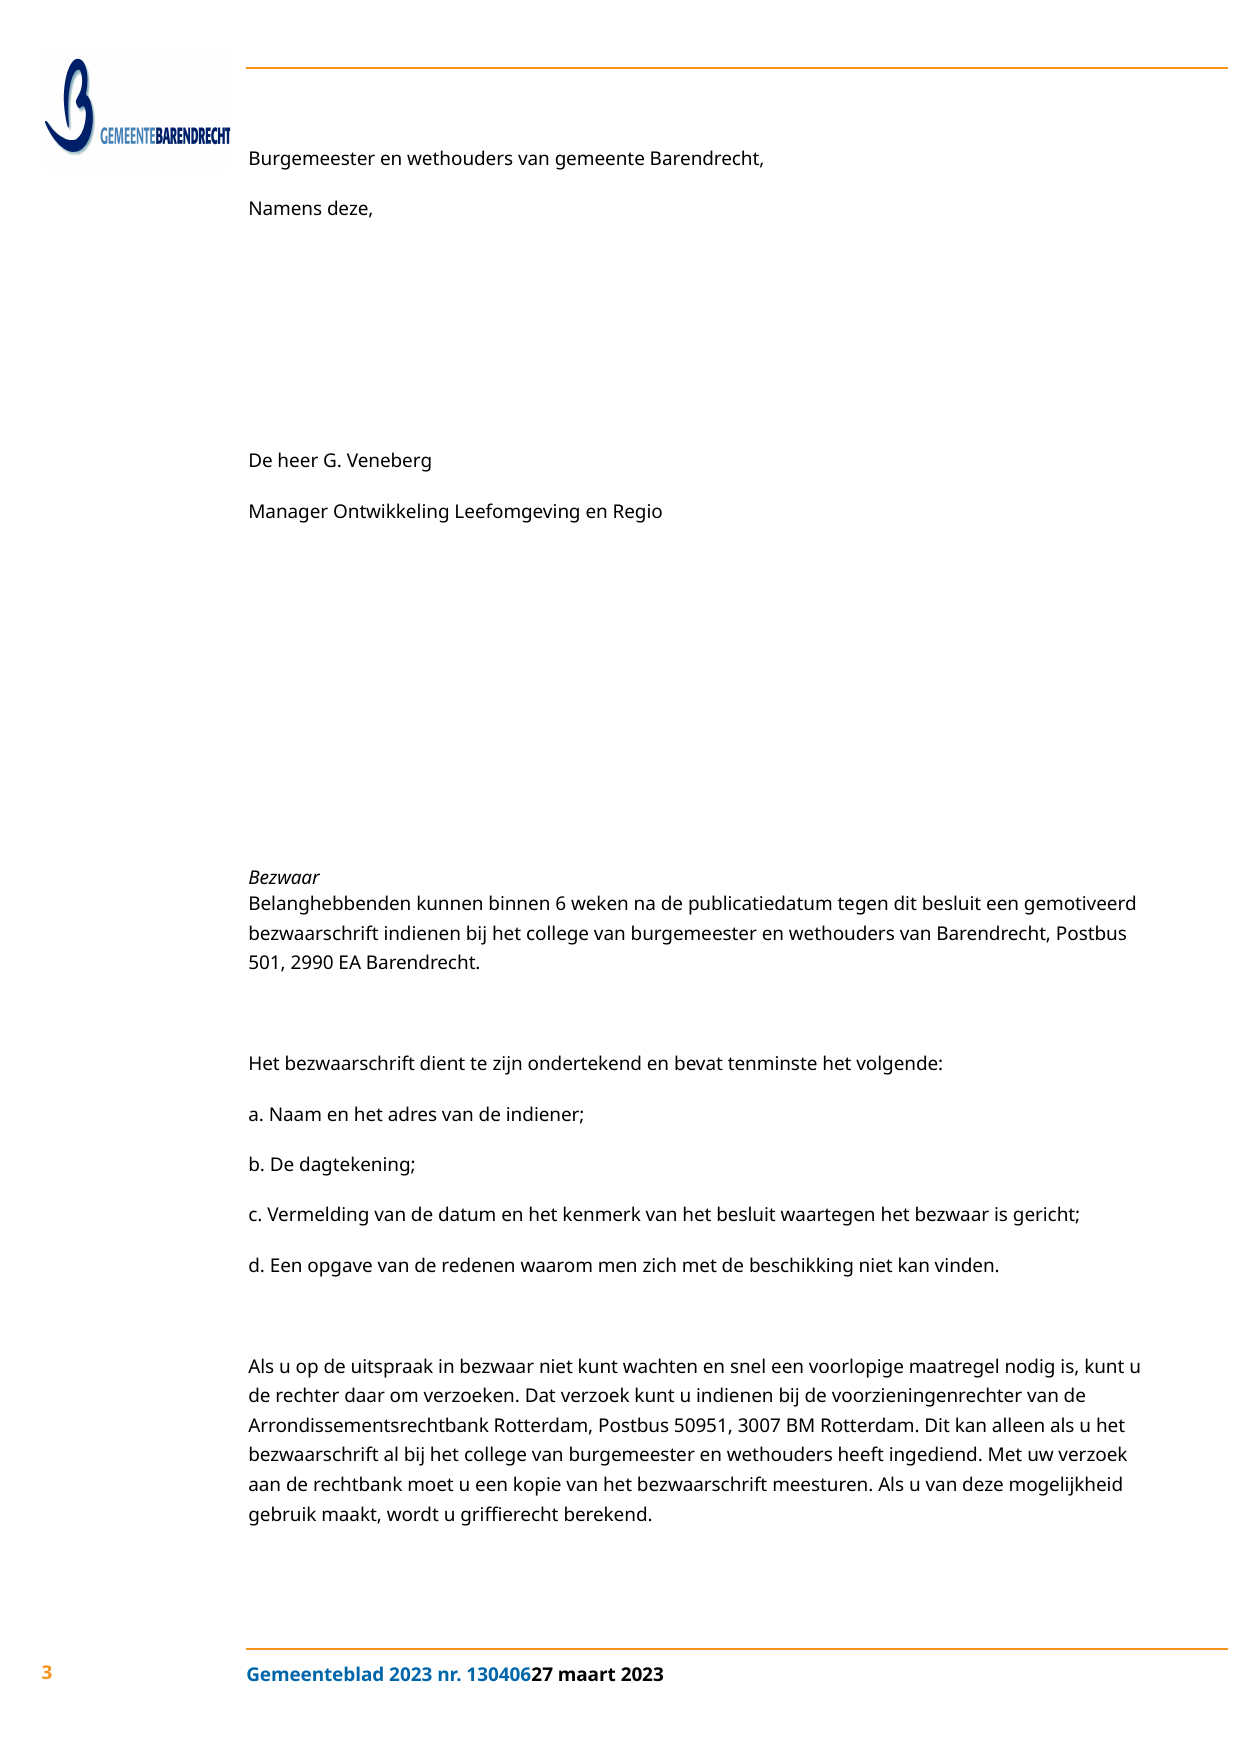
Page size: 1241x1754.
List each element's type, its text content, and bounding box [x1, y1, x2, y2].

text Namens deze, [248, 196, 1152, 221]
text Als u op de uitspraak in bezwaar niet kunt wachten en snel een voorlopige maatregel nodig is, kunt u de rechter daar om verzoeken. Dat verzoek kunt u indienen bij de voorzieningenrechter van de Arrondissementsrechtbank Rotterdam, Postbus 50951, 3007 BM Rotterdam. Dit kan alleen als u het bezwaarschrift al bij het college van burgemeester en wethouders heeft ingediend. Met uw verzoek aan de rechtbank moet u een kopie van het bezwaarschrift meesturen. Als u van deze mogelijkheid gebruik maakt, wordt u griffierecht berekend. [248, 1353, 1152, 1526]
text a. Naam en het adres van de indiener; [248, 1101, 1152, 1126]
text Bezwaar [248, 864, 1152, 890]
text Burgemeester en wethouders van gemeente Barendrecht, [248, 145, 1152, 171]
text b. De dagtekening; [248, 1151, 1152, 1177]
text Belanghebbenden kunnen binnen 6 weken na de publicatiedatum tegen dit besluit een gemotiveerd bezwaarschrift indienen bij het college van burgemeester en wethouders van Barendrecht, Postbus 501, 2990 EA Barendrecht. [248, 890, 1152, 975]
text De heer G. Veneberg [248, 448, 1152, 473]
text c. Vermelding van de datum en het kenmerk van het besluit waartegen het bezwaar is gericht; [248, 1202, 1152, 1227]
text Het bezwaarschrift dient te zijn ondertekend en bevat tenminste het volgende: [248, 1050, 1152, 1076]
text d. Een opgave van de redenen waarom men zich met de beschikking niet kan vinden. [248, 1252, 1152, 1278]
picture [41, 47, 231, 172]
text Manager Ontwikkeling Leefomgeving en Regio [248, 498, 1152, 524]
